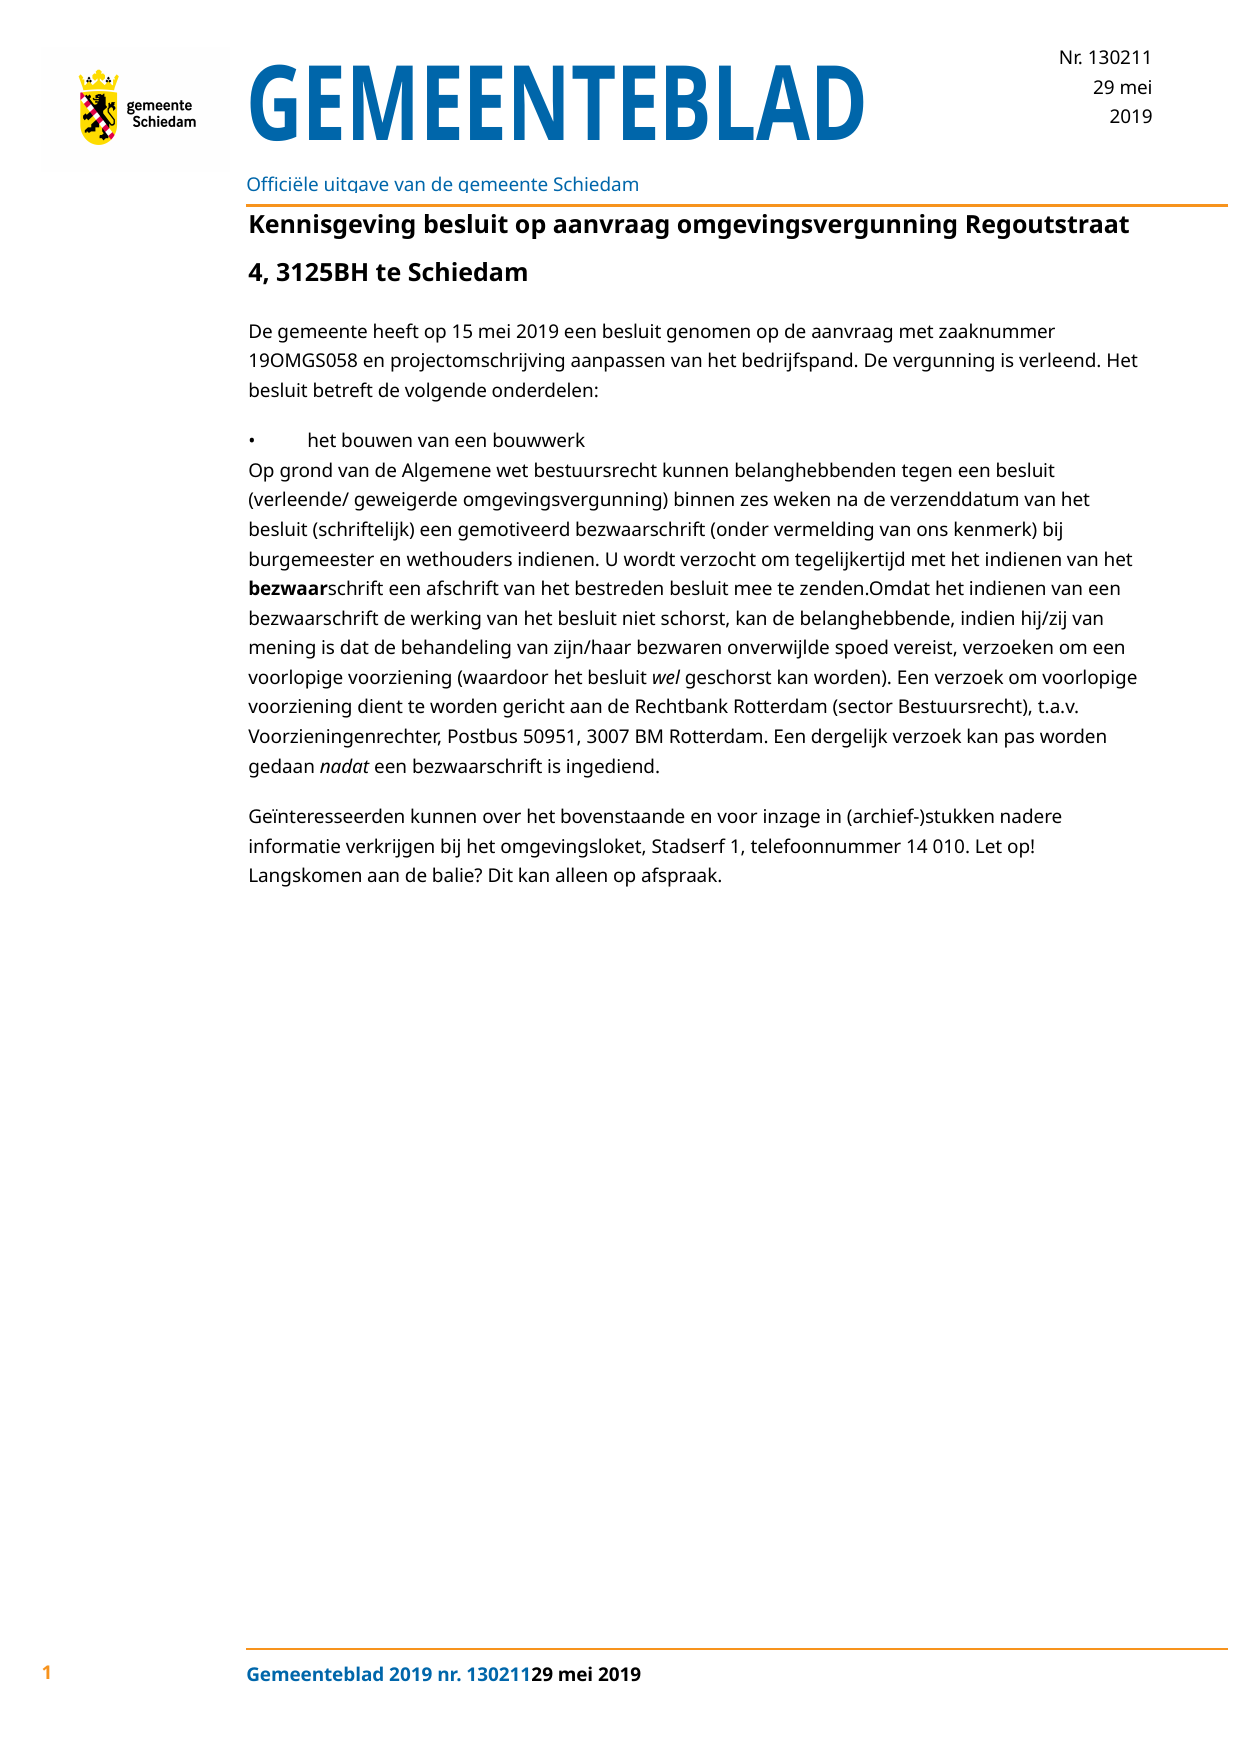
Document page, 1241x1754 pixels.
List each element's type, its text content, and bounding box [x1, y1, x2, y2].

text Kennisgeving besluit op aanvraag omgevingsvergunning Regoutstraat 4, 3125BH te Schiedam [248, 207, 1152, 288]
text Geïnteresseerden kunnen over het bovenstaande en voor inzage in (archief-)stukken nadere informatie verkrijgen bij het omgevingsloket, Stadserf 1, telefoonnummer 14 010. Let op! Langskomen aan de balie? Dit kan alleen op afspraak. [248, 803, 1152, 888]
text De gemeente heeft op 15 mei 2019 een besluit genomen op de aanvraag met zaaknummer 19OMGS058 en projectomschrijving aanpassen van het bedrijfspand. De vergunning is verleend. Het besluit betreft de volgende onderdelen: [248, 318, 1152, 403]
list het bouwen van een bouwwerk [248, 427, 1152, 453]
picture [41, 47, 231, 172]
text Op grond van de Algemene wet bestuursrecht kunnen belanghebbenden tegen een besluit (verleende/ geweigerde omgevingsvergunning) binnen zes weken na de verzenddatum van het besluit (schriftelijk) een gemotiveerd bezwaarschrift (onder vermelding van ons kenmerk) bij burgemeester en wethouders indienen. U wordt verzocht om tegelijkertijd met het indienen van het bezwaarschrift een afschrift van het bestreden besluit mee te zenden.Omdat het indienen van een bezwaarschrift de werking van het besluit niet schorst, kan de belanghebbende, indien hij/zij van mening is dat de behandeling van zijn/haar bezwaren onverwijlde spoed vereist, verzoeken om een voorlopige voorziening (waardoor het besluit wel geschorst kan worden). Een verzoek om voorlopige voorziening dient te worden gericht aan de Rechtbank Rotterdam (sector Bestuursrecht), t.a.v. Voorzieningenrechter, Postbus 50951, 3007 BM Rotterdam. Een dergelijk verzoek kan pas worden gedaan nadat een bezwaarschrift is ingediend. [248, 457, 1152, 779]
